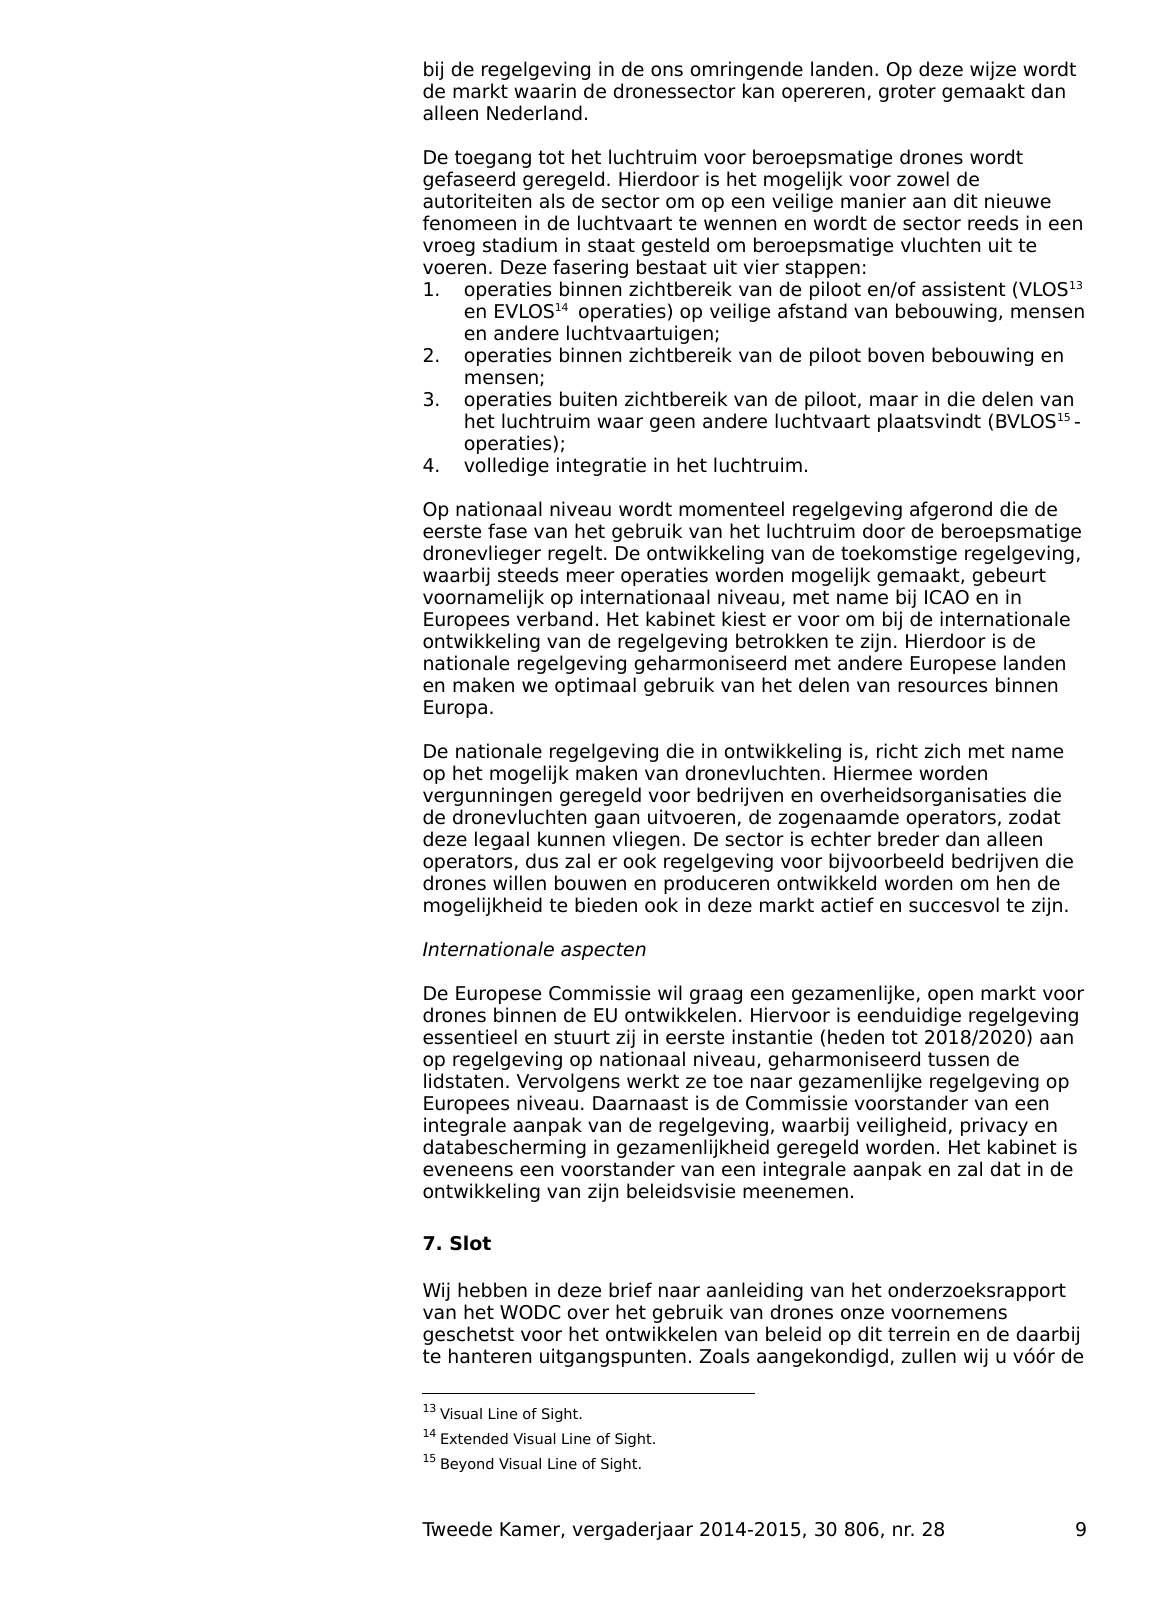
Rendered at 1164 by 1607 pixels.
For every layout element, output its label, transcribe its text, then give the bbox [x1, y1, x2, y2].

text Extended Visual Line of Sight. [422, 1427, 1087, 1449]
text 4. volledige integratie in het luchtruim. [422, 455, 1087, 477]
text bij de regelgeving in de ons omringende landen. Op deze wijze wordt de markt waarin de dronessector kan opereren, groter gemaakt dan alleen Nederland. [422, 59, 1087, 125]
text Beyond Visual Line of Sight. [422, 1452, 1087, 1474]
text Wij hebben in deze brief naar aanleiding van het onderzoeksrapport van het WODC over het gebruik van drones onze voornemens geschetst voor het ontwikkelen van beleid op dit terrein en de daarbij te hanteren uitgangspunten. Zoals aangekondigd, zullen wij u vóór de [422, 1280, 1087, 1368]
text De nationale regelgeving die in ontwikkeling is, richt zich met name op het mogelijk maken van dronevluchten. Hiermee worden vergunningen geregeld voor bedrijven en overheidsorganisaties die de dronevluchten gaan uitvoeren, de zogenaamde operators, zodat deze legaal kunnen vliegen. De sector is echter breder dan alleen operators, dus zal er ook regelgeving voor bijvoorbeeld bedrijven die drones willen bouwen en produceren ontwikkeld worden om hen de mogelijkheid te bieden ook in deze markt actief en succesvol te zijn. [422, 741, 1087, 917]
subtitle 7. Slot [422, 1233, 1087, 1255]
text 2. operaties binnen zichtbereik van de piloot boven bebouwing en mensen; [422, 345, 1087, 389]
text 1. operaties binnen zichtbereik van de piloot en/of assistent (VLOS en EVLOS operaties) op veilige afstand van bebouwing, mensen en andere luchtvaartuigen; [422, 279, 1087, 345]
text Op nationaal niveau wordt momenteel regelgeving afgerond die de eerste fase van het gebruik van het luchtruim door de beroepsmatige dronevlieger regelt. De ontwikkeling van de toekomstige regelgeving, waarbij steeds meer operaties worden mogelijk gemaakt, gebeurt voornamelijk op internationaal niveau, met name bij ICAO en in Europees verband. Het kabinet kiest er voor om bij de internationale ontwikkeling van de regelgeving betrokken te zijn. Hierdoor is de nationale regelgeving geharmoniseerd met andere Europese landen en maken we optimaal gebruik van het delen van resources binnen Europa. [422, 499, 1087, 719]
text Visual Line of Sight. [422, 1402, 1087, 1424]
text 3. operaties buiten zichtbereik van de piloot, maar in die delen van het luchtruim waar geen andere luchtvaart plaatsvindt (BVLOS-operaties); [422, 389, 1087, 455]
text De toegang tot het luchtruim voor beroepsmatige drones wordt gefaseerd geregeld. Hierdoor is het mogelijk voor zowel de autoriteiten als de sector om op een veilige manier aan dit nieuwe fenomeen in de luchtvaart te wennen en wordt de sector reeds in een vroeg stadium in staat gesteld om beroepsmatige vluchten uit te voeren. Deze fasering bestaat uit vier stappen: [422, 147, 1087, 279]
subtitle Internationale aspecten [422, 939, 1087, 961]
text De Europese Commissie wil graag een gezamenlijke, open markt voor drones binnen de EU ontwikkelen. Hiervoor is eenduidige regelgeving essentieel en stuurt zij in eerste instantie (heden tot 2018/2020) aan op regelgeving op nationaal niveau, geharmoniseerd tussen de lidstaten. Vervolgens werkt ze toe naar gezamenlijke regelgeving op Europees niveau. Daarnaast is de Commissie voorstander van een integrale aanpak van de regelgeving, waarbij veiligheid, privacy en databescherming in gezamenlijkheid geregeld worden. Het kabinet is eveneens een voorstander van een integrale aanpak en zal dat in de ontwikkeling van zijn beleidsvisie meenemen. [422, 983, 1087, 1203]
